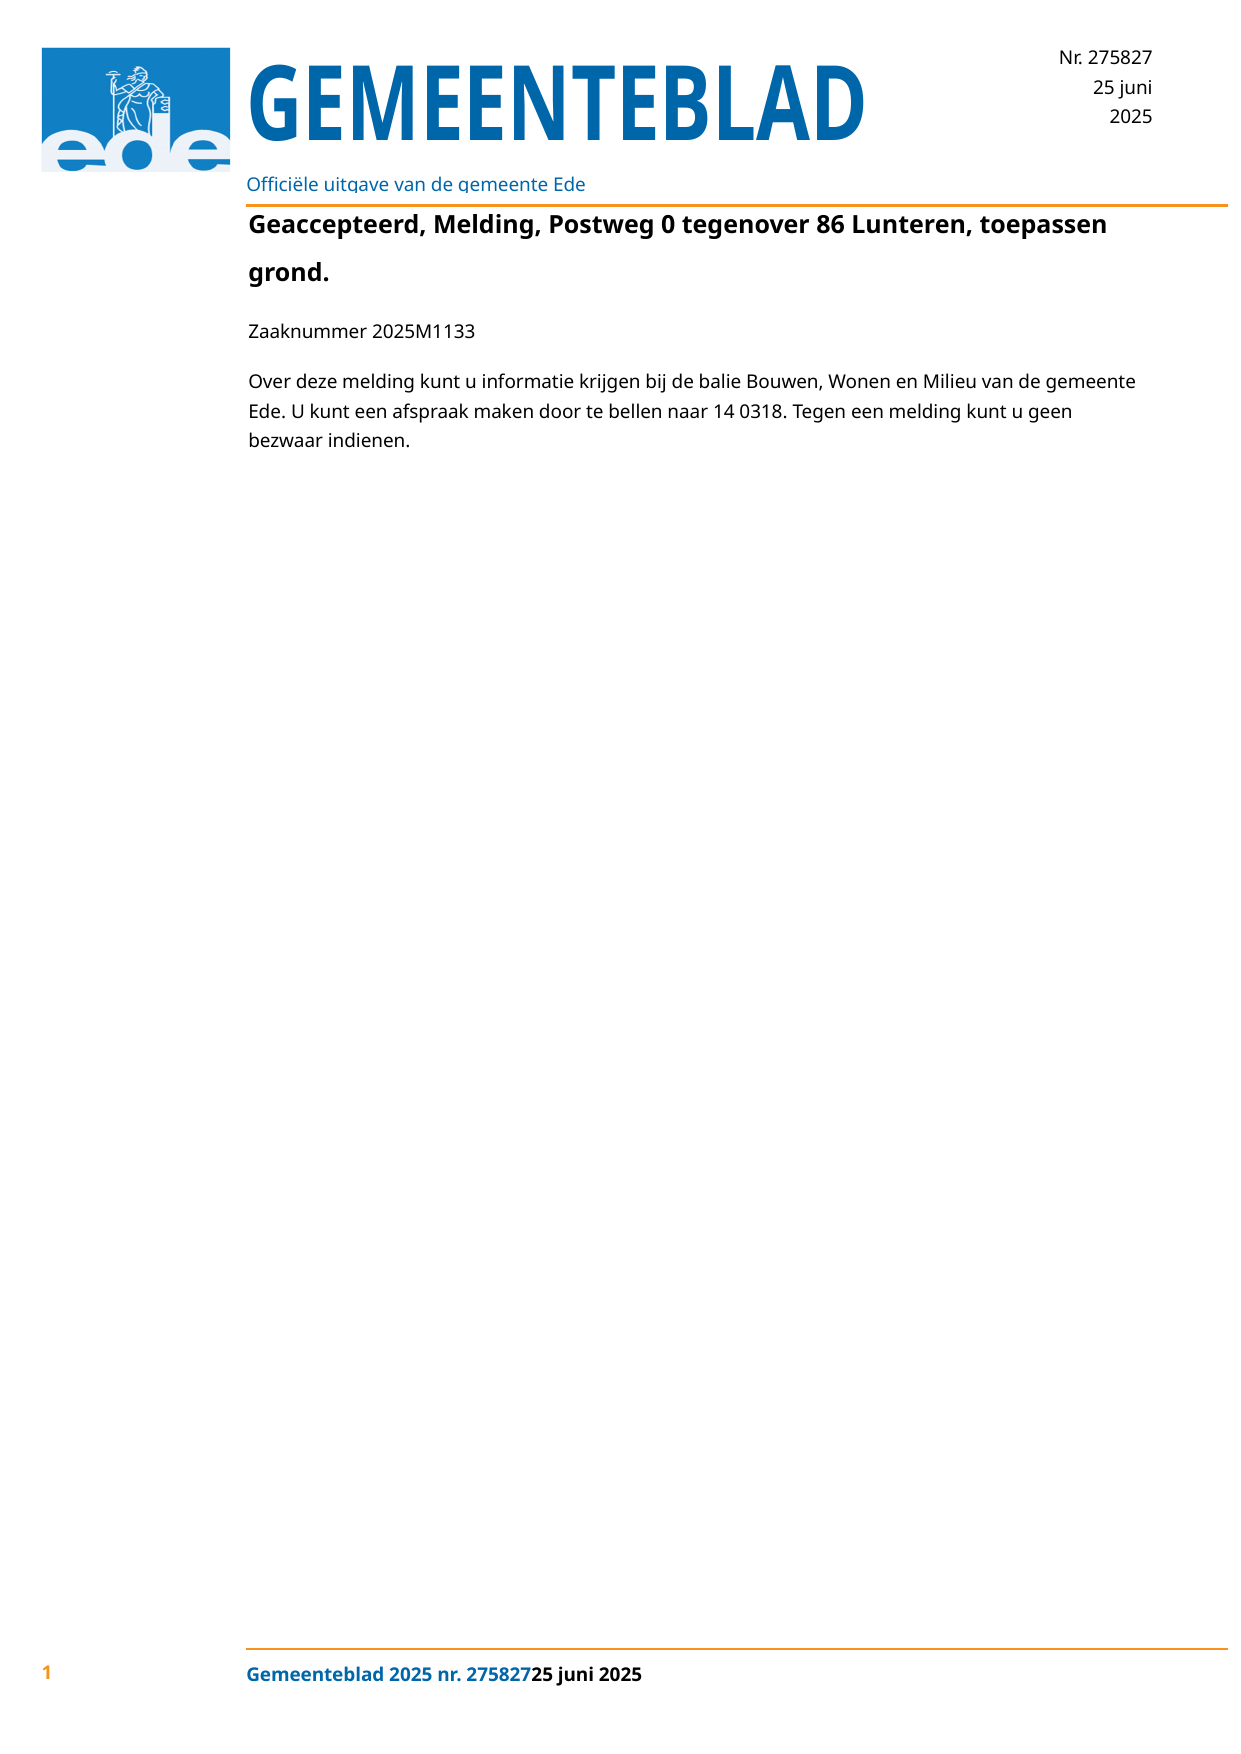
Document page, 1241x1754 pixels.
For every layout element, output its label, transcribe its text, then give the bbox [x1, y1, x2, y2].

text Zaaknummer 2025M1133 [248, 318, 1152, 344]
picture [41, 47, 231, 172]
text Geaccepteerd, Melding, Postweg 0 tegenover 86 Lunteren, toepassen grond. [248, 207, 1152, 288]
text Over deze melding kunt u informatie krijgen bij de balie Bouwen, Wonen en Milieu van de gemeente Ede. U kunt een afspraak maken door te bellen naar 14 0318. Tegen een melding kunt u geen bezwaar indienen. [248, 368, 1152, 453]
